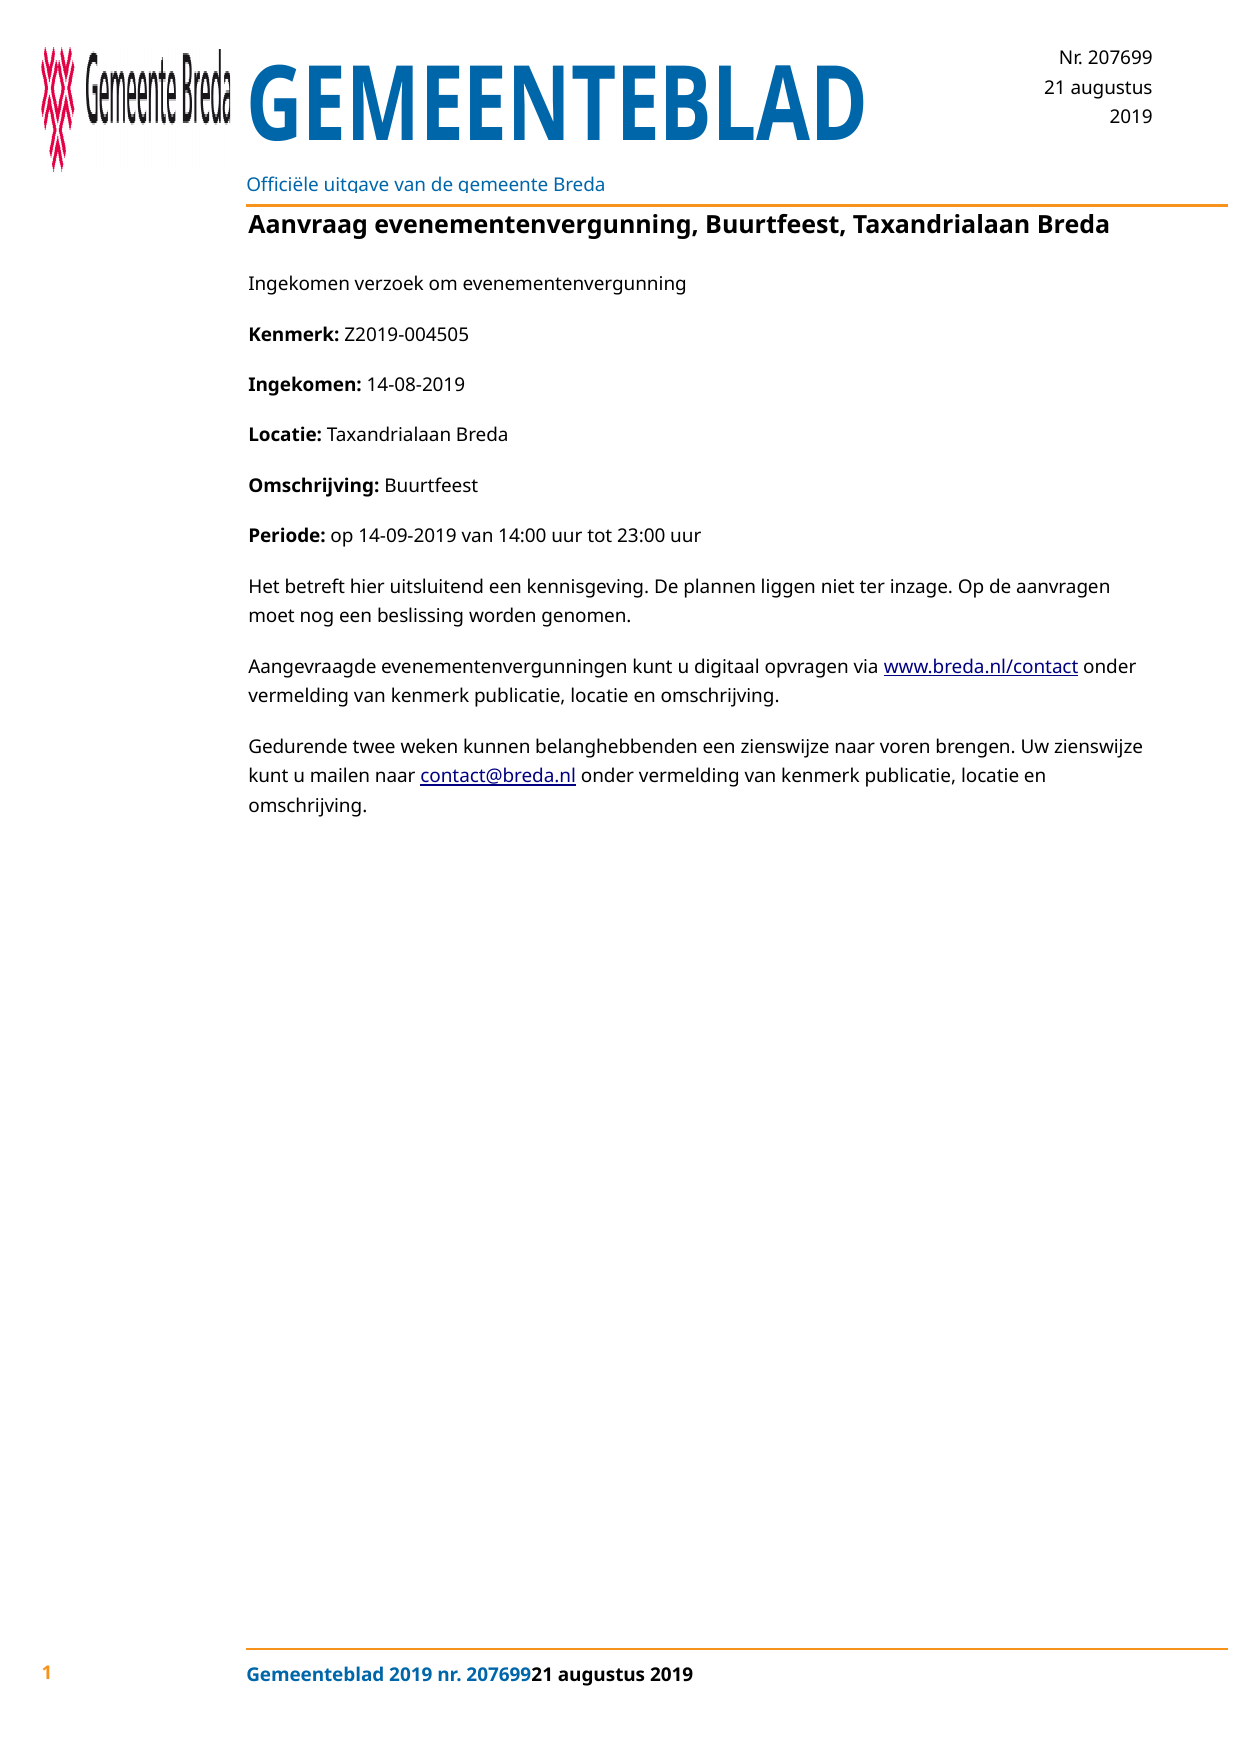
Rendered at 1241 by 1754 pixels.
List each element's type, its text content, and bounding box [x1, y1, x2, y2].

text Aangevraagde evenementenvergunningen kunt u digitaal opvragen via www.breda.nl/contact onder vermelding van kenmerk publicatie, locatie en omschrijving. [248, 653, 1152, 708]
text Aanvraag evenementenvergunning, Buurtfeest, Taxandrialaan Breda [248, 207, 1152, 241]
text Kenmerk: Z2019-004505 [248, 321, 1152, 346]
picture [41, 47, 231, 172]
text Gedurende twee weken kunnen belanghebbenden een zienswijze naar voren brengen. Uw zienswijze kunt u mailen naar contact@breda.nl onder vermelding van kenmerk publicatie, locatie en omschrijving. [248, 733, 1152, 818]
text Periode: op 14-09-2019 van 14:00 uur tot 23:00 uur [248, 522, 1152, 548]
text Ingekomen: 14-08-2019 [248, 371, 1152, 397]
text Omschrijving: Buurtfeest [248, 472, 1152, 498]
text Ingekomen verzoek om evenementenvergunning [248, 270, 1152, 296]
text Het betreft hier uitsluitend een kennisgeving. De plannen liggen niet ter inzage. Op de aanvragen moet nog een beslissing worden genomen. [248, 573, 1152, 628]
text Locatie: Taxandrialaan Breda [248, 422, 1152, 447]
